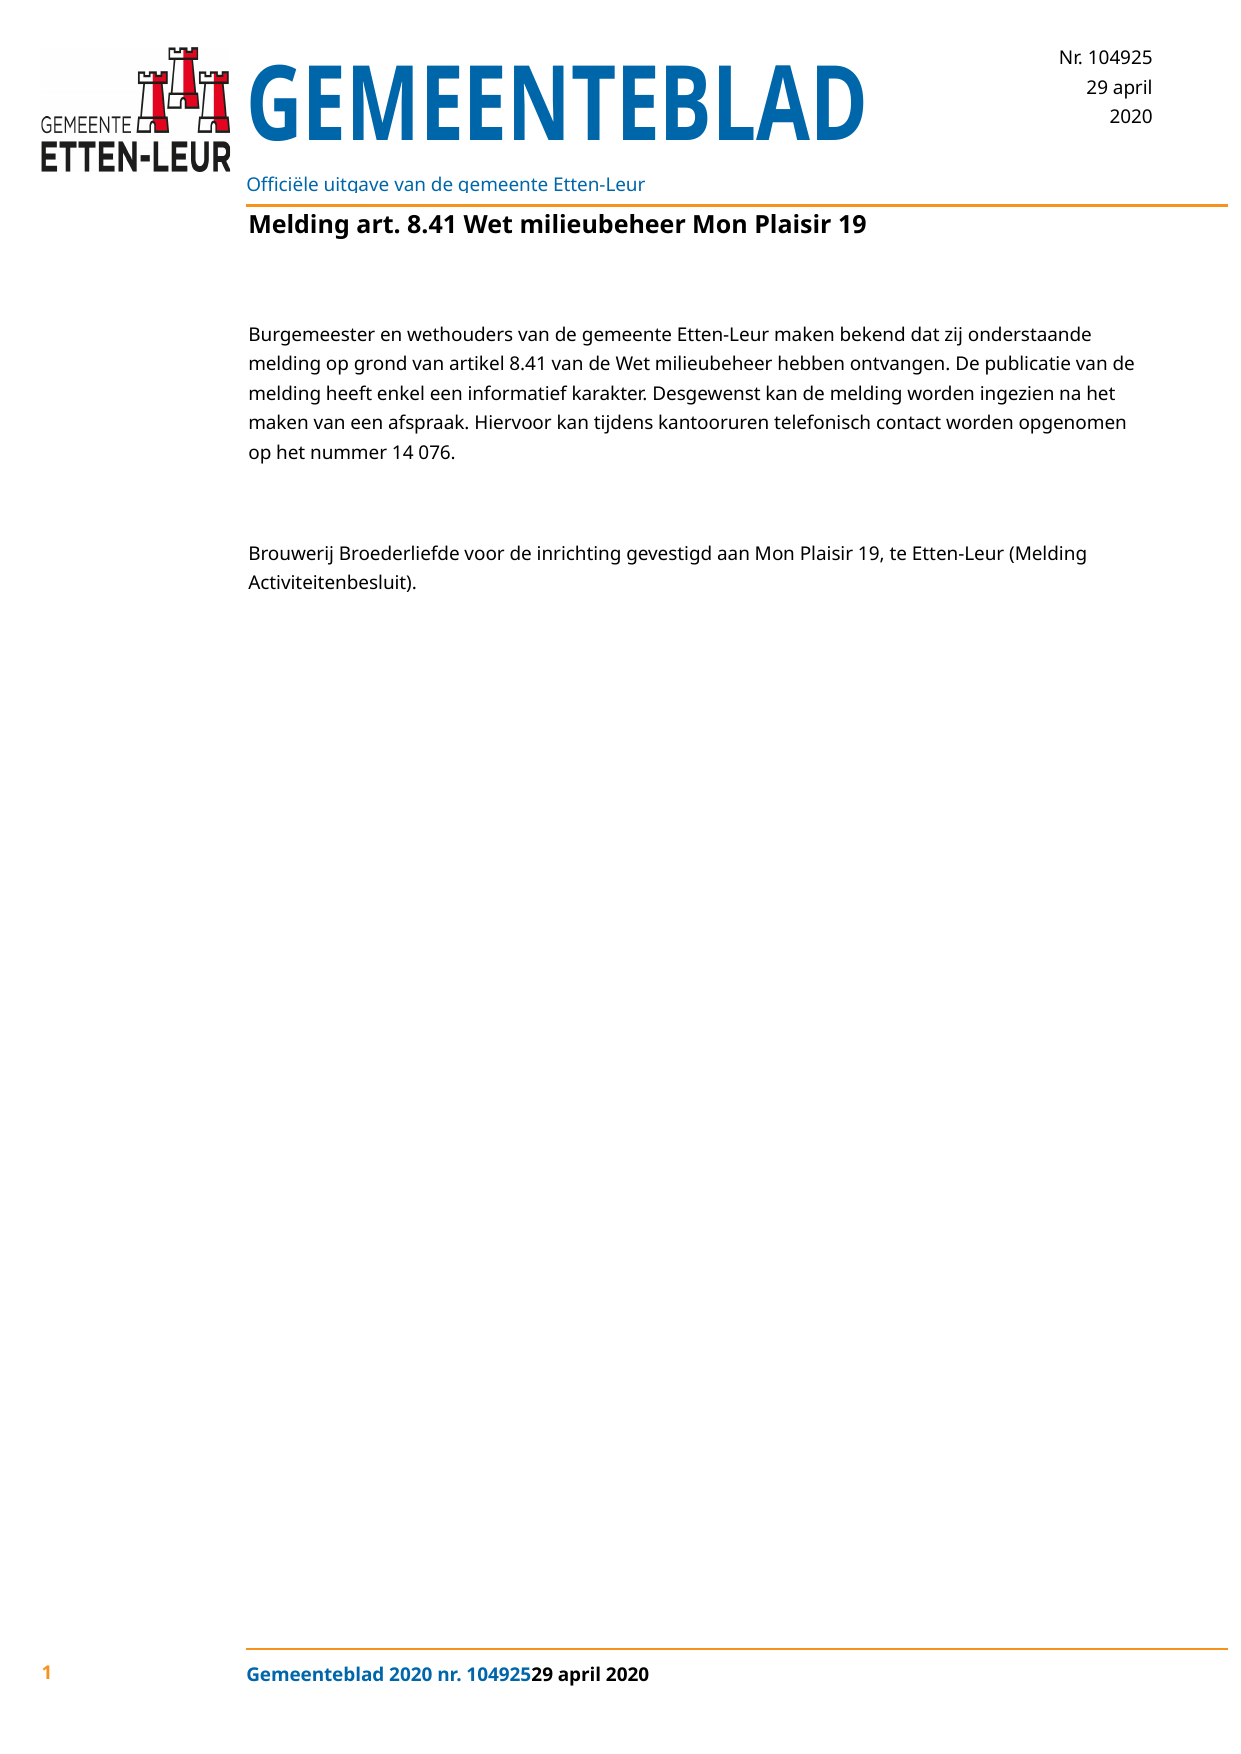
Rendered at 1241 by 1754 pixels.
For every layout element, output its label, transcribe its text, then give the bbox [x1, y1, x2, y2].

picture [41, 47, 231, 172]
text Melding art. 8.41 Wet milieubeheer Mon Plaisir 19 [248, 207, 1152, 241]
text Burgemeester en wethouders van de gemeente Etten-Leur maken bekend dat zij onderstaande melding op grond van artikel 8.41 van de Wet milieubeheer hebben ontvangen. De publicatie van de melding heeft enkel een informatief karakter. Desgewenst kan de melding worden ingezien na het maken van een afspraak. Hiervoor kan tijdens kantooruren telefonisch contact worden opgenomen op het nummer 14 076. [248, 321, 1152, 465]
text Brouwerij Broederliefde voor de inrichting gevestigd aan Mon Plaisir 19, te Etten-Leur (Melding Activiteitenbesluit). [248, 540, 1152, 595]
